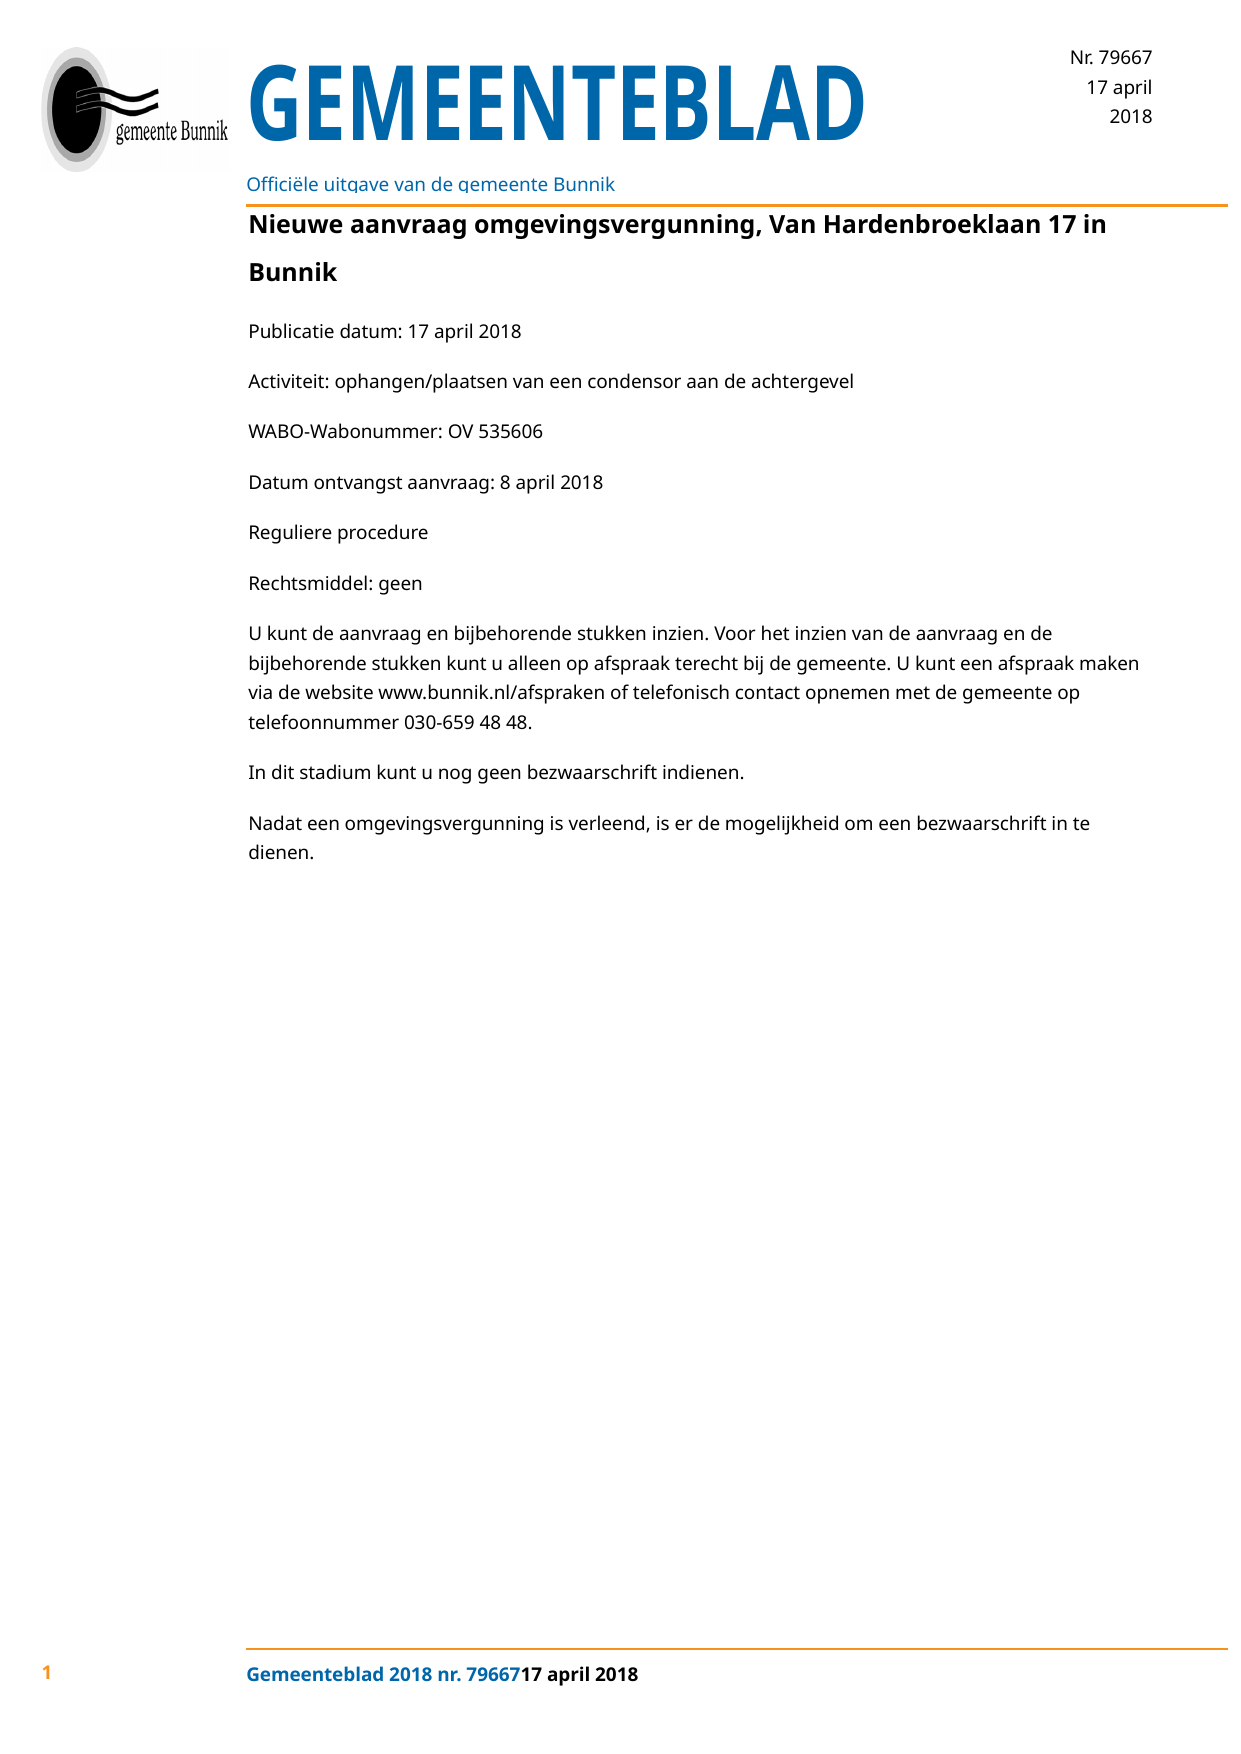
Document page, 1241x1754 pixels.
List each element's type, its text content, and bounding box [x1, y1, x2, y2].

text WABO-Wabonummer: OV 535606 [248, 419, 1152, 444]
text Datum ontvangst aanvraag: 8 april 2018 [248, 469, 1152, 495]
text Activiteit: ophangen/plaatsen van een condensor aan de achtergevel [248, 368, 1152, 394]
text Nieuwe aanvraag omgevingsvergunning, Van Hardenbroeklaan 17 in Bunnik [248, 207, 1152, 288]
text In dit stadium kunt u nog geen bezwaarschrift indienen. [248, 759, 1152, 785]
picture [41, 47, 231, 172]
text Rechtsmiddel: geen [248, 570, 1152, 596]
text U kunt de aanvraag en bijbehorende stukken inzien. Voor het inzien van de aanvraag en de bijbehorende stukken kunt u alleen op afspraak terecht bij de gemeente. U kunt een afspraak maken via de website www.bunnik.nl/afspraken of telefonisch contact opnemen met de gemeente op telefoonnummer 030-659 48 48. [248, 620, 1152, 735]
text Reguliere procedure [248, 519, 1152, 545]
text Publicatie datum: 17 april 2018 [248, 318, 1152, 344]
text Nadat een omgevingsvergunning is verleend, is er de mogelijkheid om een bezwaarschrift in te dienen. [248, 810, 1152, 865]
